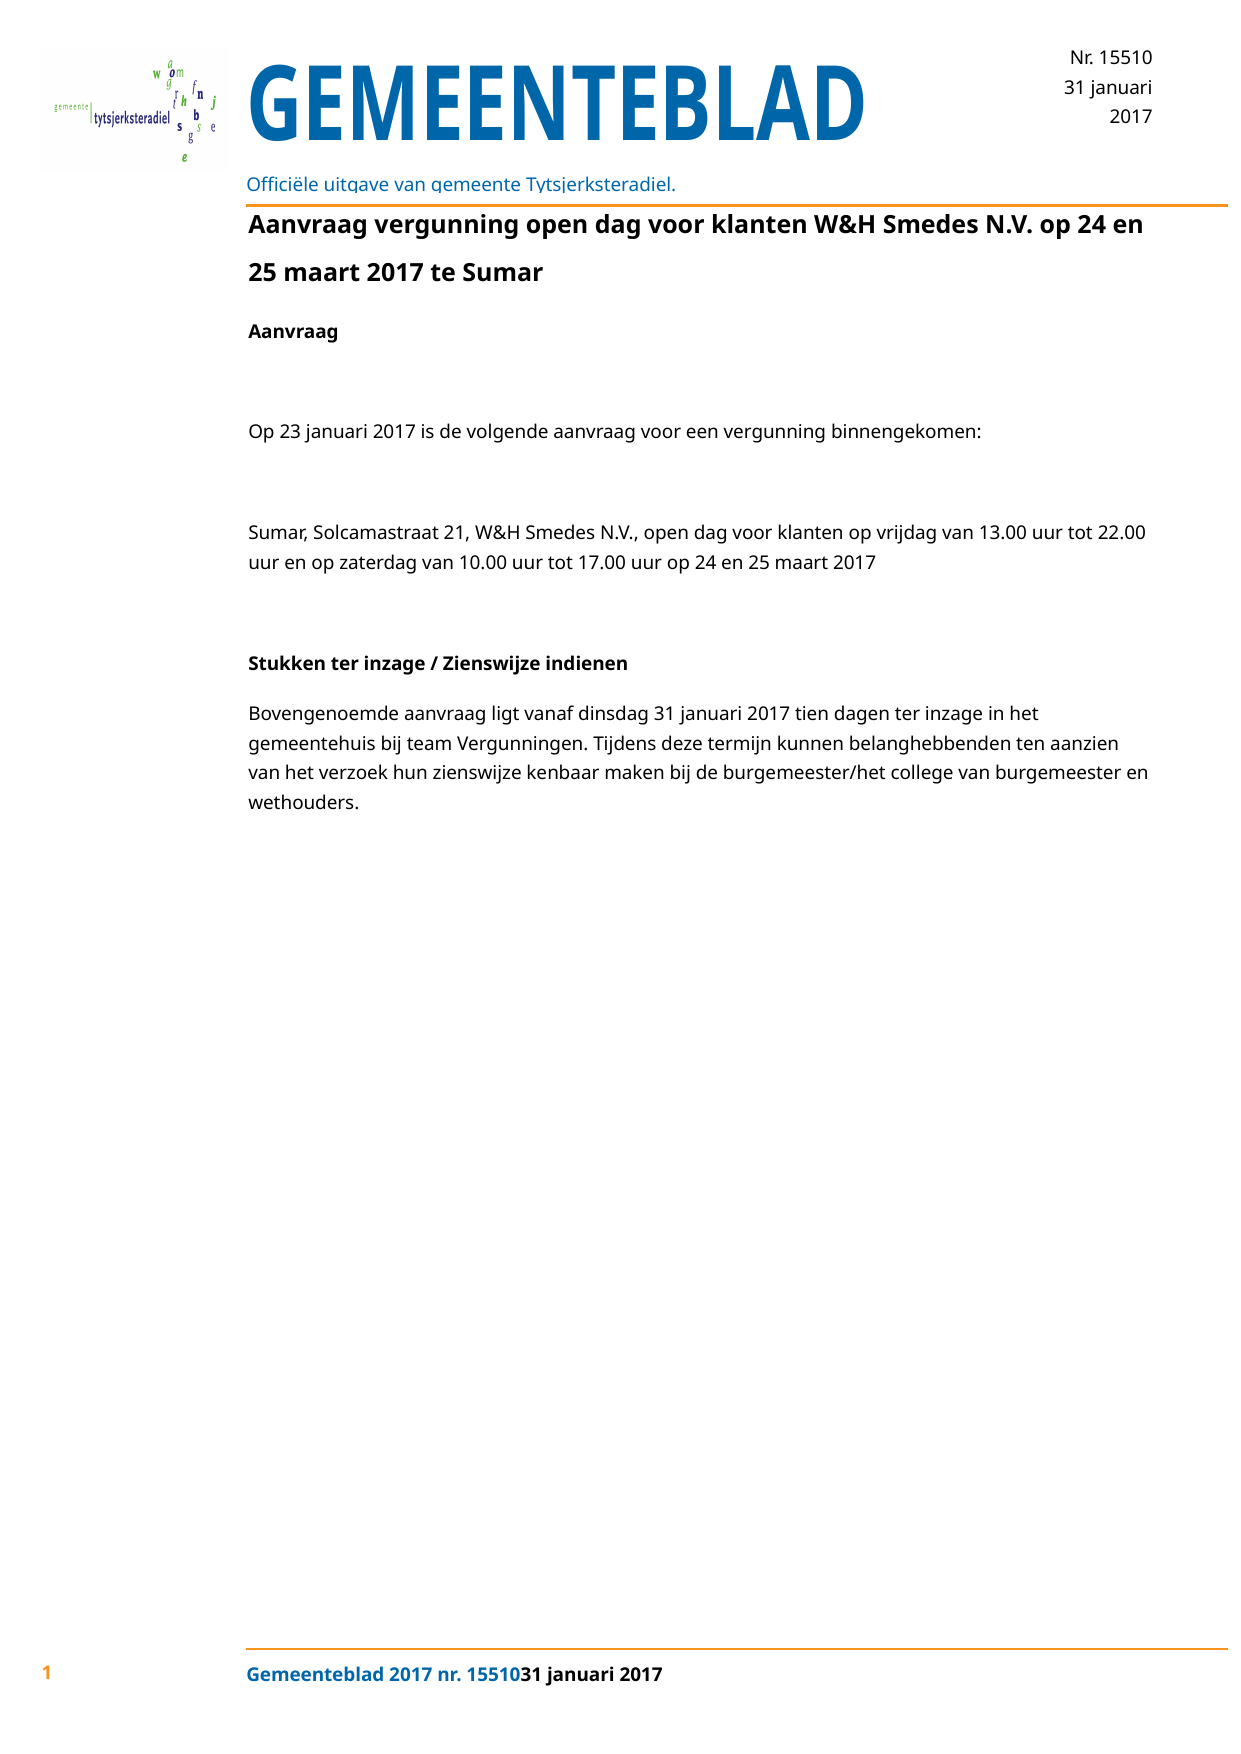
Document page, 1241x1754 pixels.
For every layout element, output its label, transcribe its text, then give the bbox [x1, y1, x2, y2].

text Op 23 januari 2017 is de volgende aanvraag voor een vergunning binnengekomen: [248, 419, 1152, 444]
text Aanvraag vergunning open dag voor klanten W&H Smedes N.V. op 24 en 25 maart 2017 te Sumar [248, 207, 1152, 288]
text Aanvraag [248, 318, 1152, 344]
text Stukken ter inzage / Zienswijze indienen [248, 650, 1152, 676]
text Bovengenoemde aanvraag ligt vanaf dinsdag 31 januari 2017 tien dagen ter inzage in het gemeentehuis bij team Vergunningen. Tijdens deze termijn kunnen belanghebbenden ten aanzien van het verzoek hun zienswijze kenbaar maken bij de burge­meester/het college van burgemeester en wethouders. [248, 700, 1152, 815]
text Sumar, Solcamastraat 21, W&H Smedes N.V., open dag voor klanten op vrijdag van 13.00 uur tot 22.00 uur en op zaterdag van 10.00 uur tot 17.00 uur op 24 en 25 maart 2017 [248, 519, 1152, 575]
picture [41, 47, 231, 172]
